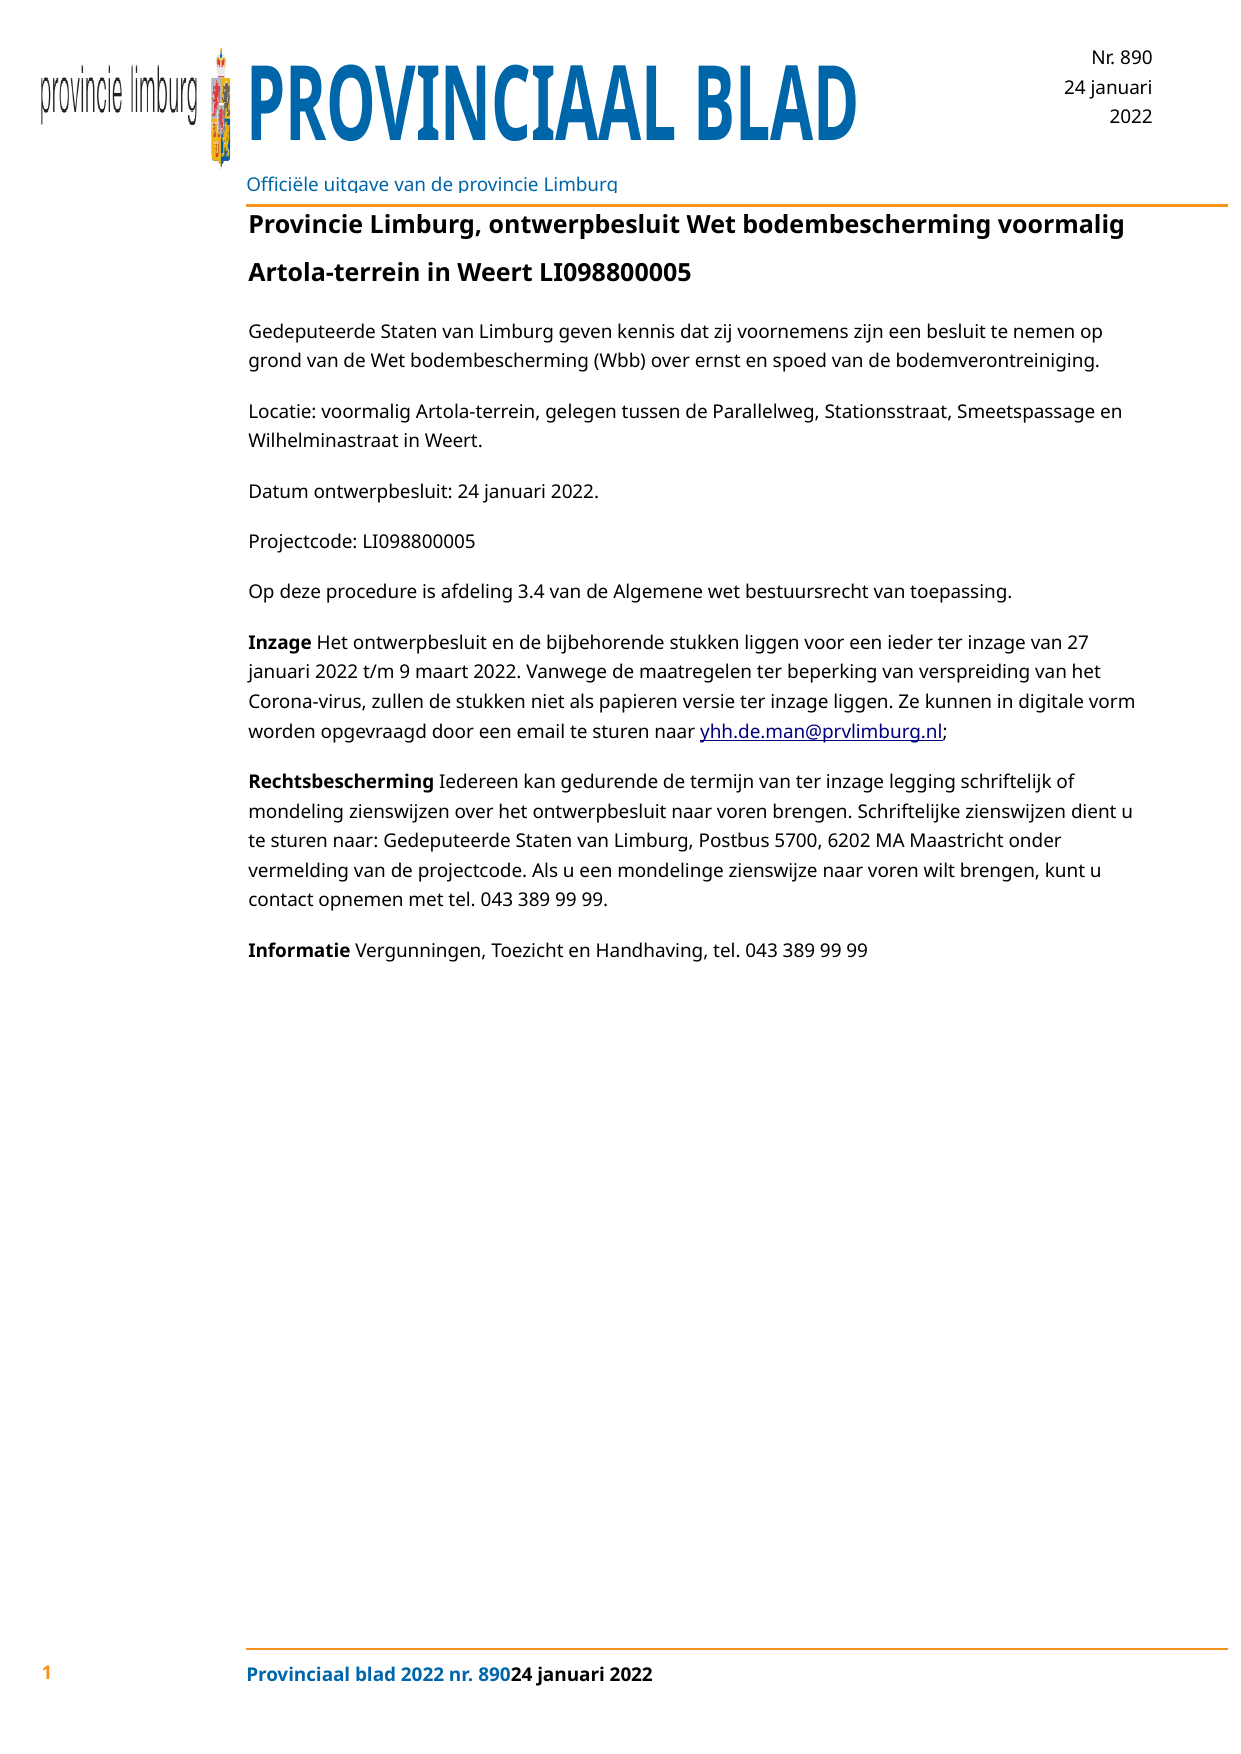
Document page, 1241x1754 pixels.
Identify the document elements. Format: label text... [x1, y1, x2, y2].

text Inzage Het ontwerpbesluit en de bijbehorende stukken liggen voor een ieder ter inzage van 27 januari 2022 t/m 9 maart 2022. Vanwege de maatregelen ter beperking van verspreiding van het Corona-virus, zullen de stukken niet als papieren versie ter inzage liggen. Ze kunnen in digitale vorm worden opgevraagd door een email te sturen naar yhh.de.man@prvlimburg.nl; [248, 629, 1152, 744]
text Datum ontwerpbesluit: 24 januari 2022. [248, 478, 1152, 504]
text Informatie Vergunningen, Toezicht en Handhaving, tel. 043 389 99 99 [248, 937, 1152, 963]
picture [41, 47, 231, 172]
text Projectcode: LI098800005 [248, 528, 1152, 554]
text Provincie Limburg, ontwerpbesluit Wet bodembescherming voormalig Artola-terrein in Weert LI098800005 [248, 207, 1152, 288]
text Op deze procedure is afdeling 3.4 van de Algemene wet bestuursrecht van toepassing. [248, 579, 1152, 604]
text Gedeputeerde Staten van Limburg geven kennis dat zij voornemens zijn een besluit te nemen op grond van de Wet bodembescherming (Wbb) over ernst en spoed van de bodemverontreiniging. [248, 318, 1152, 373]
text Locatie: voormalig Artola-terrein, gelegen tussen de Parallelweg, Stationsstraat, Smeetspassage en Wilhelminastraat in Weert. [248, 398, 1152, 453]
text Rechtsbescherming Iedereen kan gedurende de termijn van ter inzage legging schriftelijk of mondeling zienswijzen over het ontwerpbesluit naar voren brengen. Schriftelijke zienswijzen dient u te sturen naar: Gedeputeerde Staten van Limburg, Postbus 5700, 6202 MA Maastricht onder vermelding van de projectcode. Als u een mondelinge zienswijze naar voren wilt brengen, kunt u contact opnemen met tel. 043 389 99 99. [248, 768, 1152, 912]
